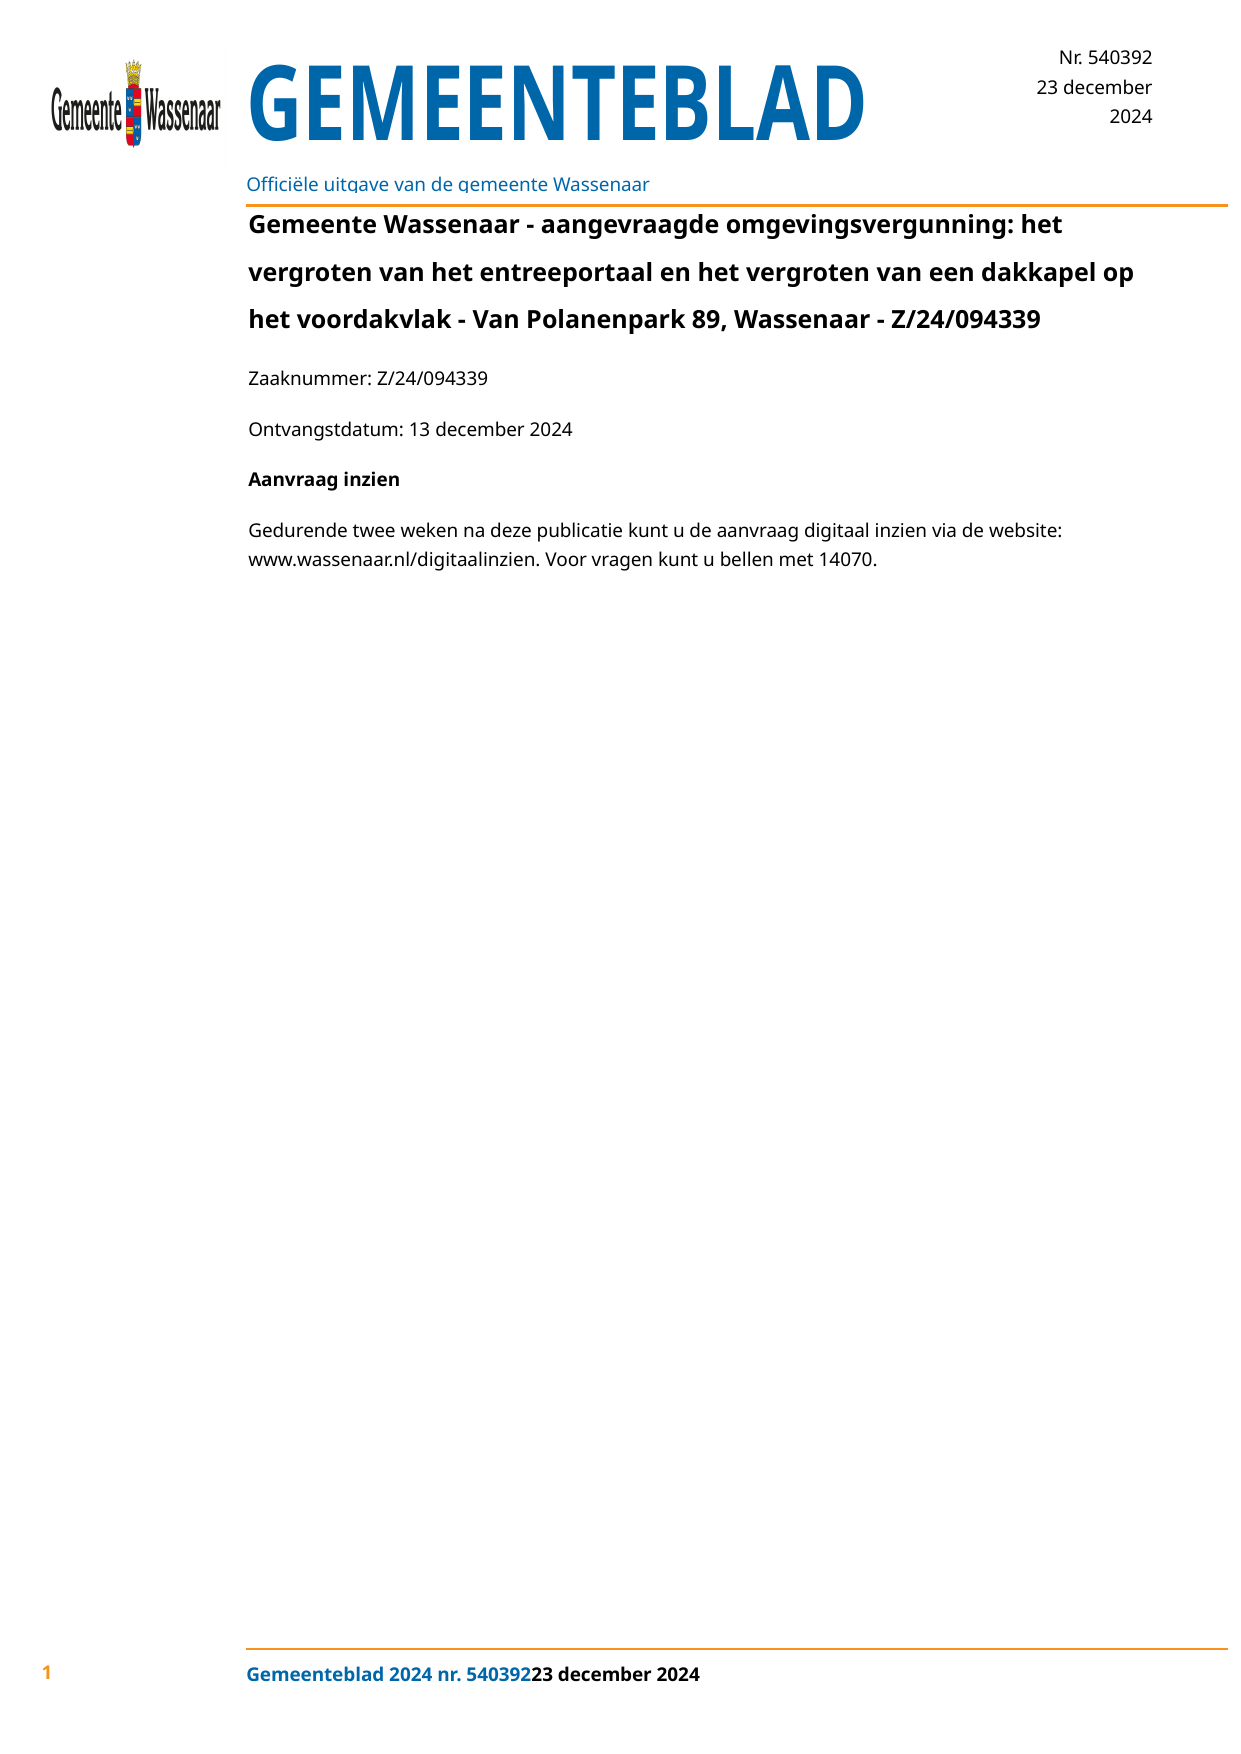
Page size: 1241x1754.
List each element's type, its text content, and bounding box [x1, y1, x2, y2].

text Gemeente Wassenaar - aangevraagde omgevingsvergunning: het vergroten van het entreeportaal en het vergroten van een dakkapel op het voordakvlak - Van Polanenpark 89, Wassenaar - Z/24/094339 [248, 207, 1152, 336]
text Gedurende twee weken na deze publicatie kunt u de aanvraag digitaal inzien via de website: www.wassenaar.nl/digitaalinzien. Voor vragen kunt u bellen met 14070. [248, 517, 1152, 572]
picture [41, 47, 231, 172]
text Ontvangstdatum: 13 december 2024 [248, 416, 1152, 442]
text Aanvraag inzien [248, 466, 1152, 492]
text Zaaknummer: Z/24/094339 [248, 366, 1152, 391]
